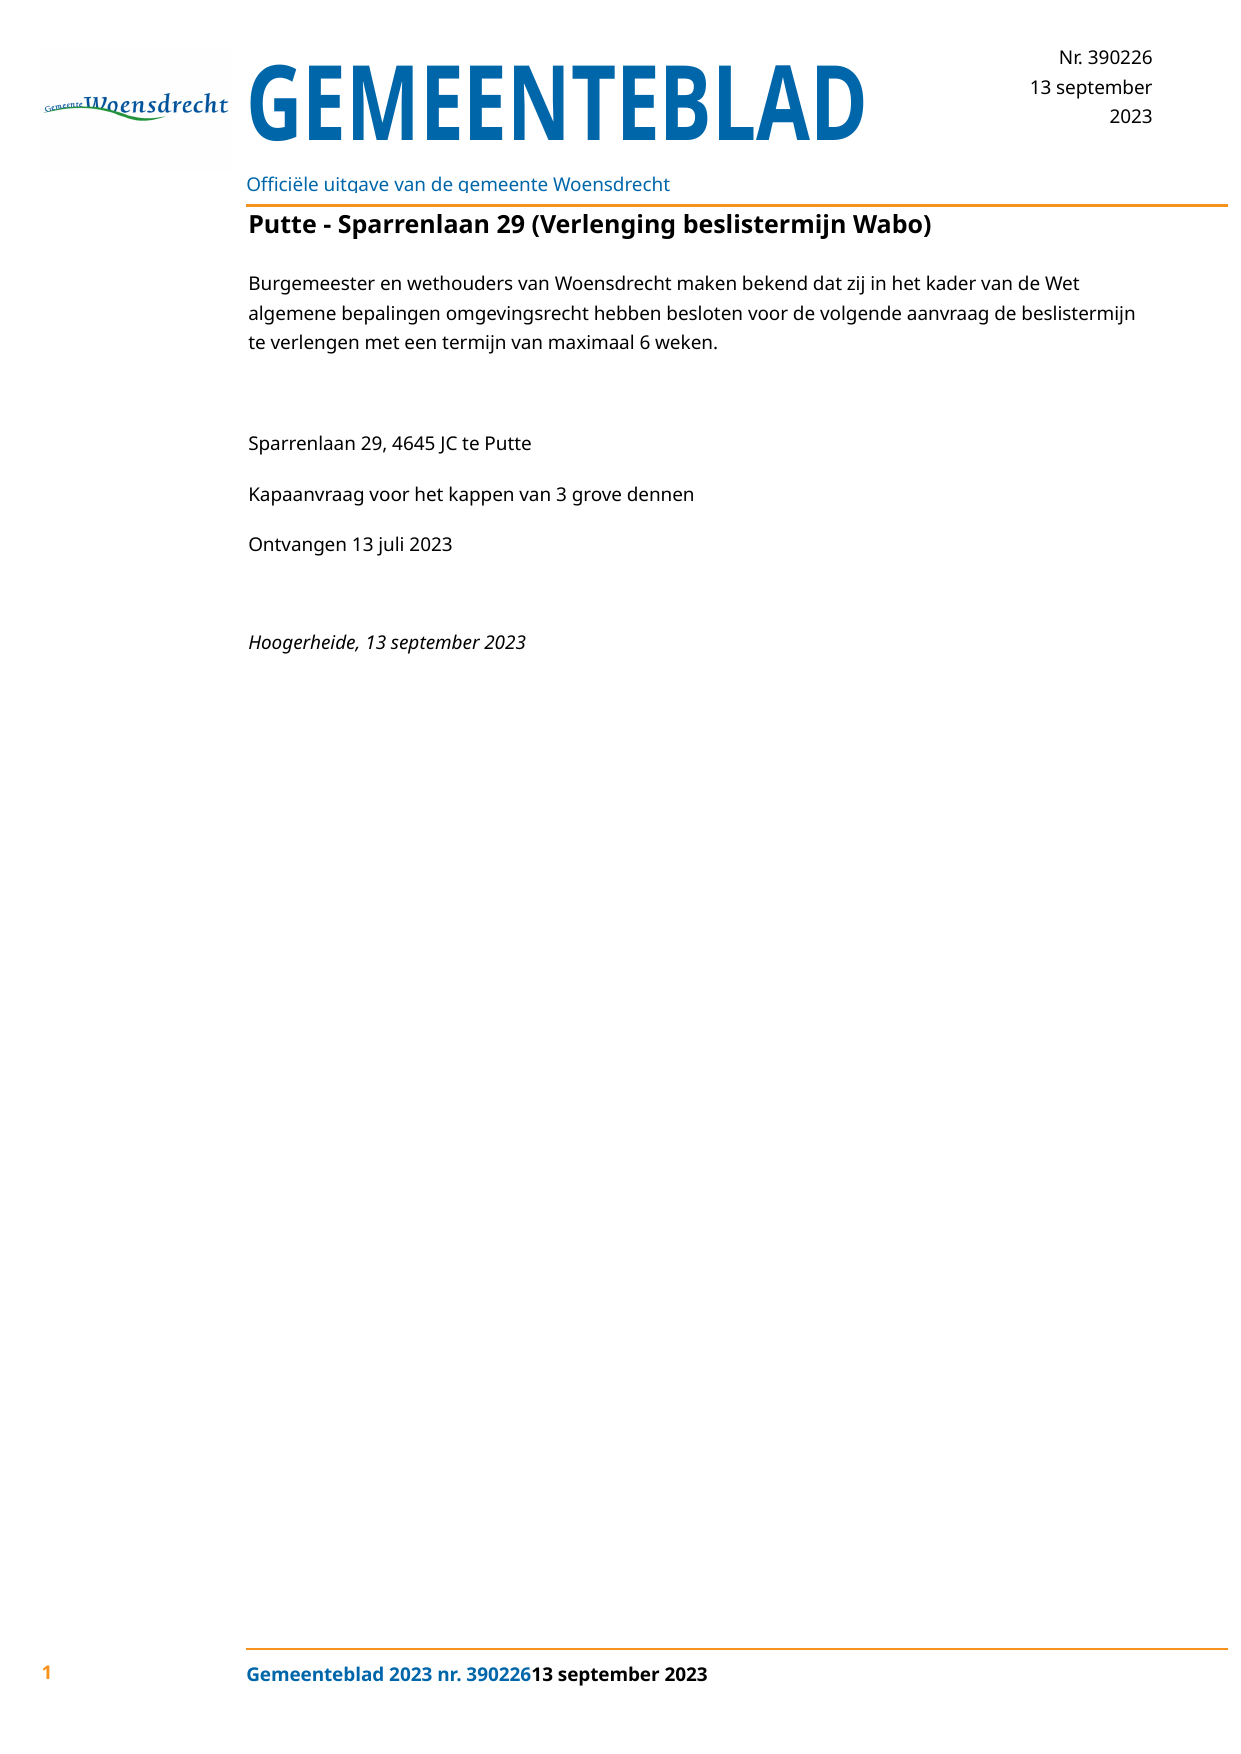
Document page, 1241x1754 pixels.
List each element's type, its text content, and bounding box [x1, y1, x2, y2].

text Kapaanvraag voor het kappen van 3 grove dennen [248, 481, 1152, 506]
text Putte - Sparrenlaan 29 (Verlenging beslistermijn Wabo) [248, 207, 1152, 241]
text Hoogerheide, 13 september 2023 [248, 629, 1152, 655]
picture [41, 47, 231, 172]
text Sparrenlaan 29, 4645 JC te Putte [248, 430, 1152, 456]
text Ontvangen 13 juli 2023 [248, 531, 1152, 557]
text Burgemeester en wethouders van Woensdrecht maken bekend dat zij in het kader van de Wet algemene bepalingen omgevingsrecht hebben besloten voor de volgende aanvraag de beslistermijn te verlengen met een termijn van maximaal 6 weken. [248, 270, 1152, 355]
